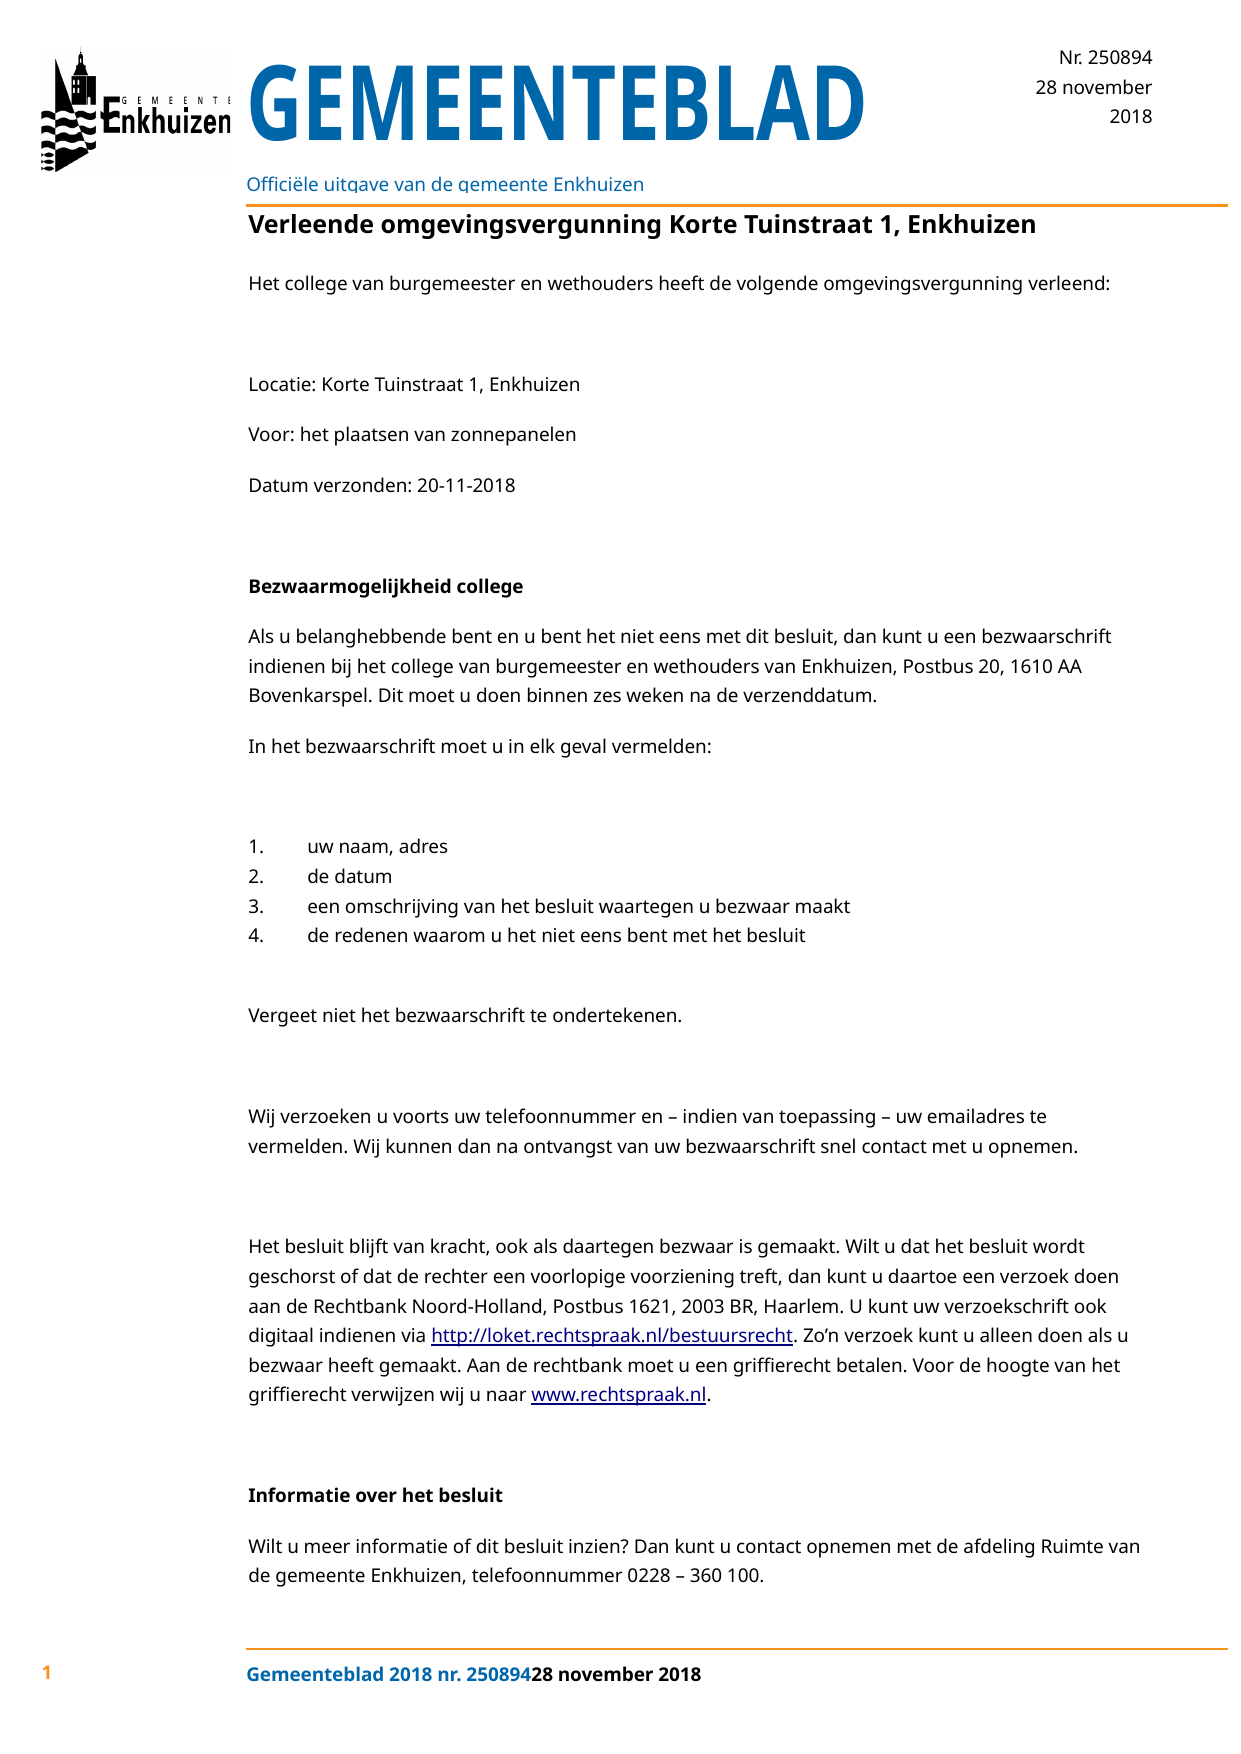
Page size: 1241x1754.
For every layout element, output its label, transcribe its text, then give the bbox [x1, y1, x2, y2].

text Wilt u meer informatie of dit besluit inzien? Dan kunt u contact opnemen met de afdeling Ruimte van de gemeente Enkhuizen, telefoonnummer 0228 – 360 100. [248, 1533, 1152, 1588]
text Vergeet niet het bezwaarschrift te ondertekenen. [248, 1002, 1152, 1028]
text Als u belanghebbende bent en u bent het niet eens met dit besluit, dan kunt u een bezwaarschrift indienen bij het college van burgemeester en wethouders van Enkhuizen, Postbus 20, 1610 AA Bovenkarspel. Dit moet u doen binnen zes weken na de verzenddatum. [248, 623, 1152, 708]
text In het bezwaarschrift moet u in elk geval vermelden: [248, 733, 1152, 758]
list uw naam, adres [248, 834, 1152, 859]
text Bezwaarmogelijkheid college [248, 573, 1152, 598]
list de redenen waarom u het niet eens bent met het besluit [248, 922, 1152, 948]
text Voor: het plaatsen van zonnepanelen [248, 422, 1152, 447]
text Informatie over het besluit [248, 1482, 1152, 1508]
text Het besluit blijft van kracht, ook als daartegen bezwaar is gemaakt. Wilt u dat het besluit wordt geschorst of dat de rechter een voorlopige voorziening treft, dan kunt u daartoe een verzoek doen aan de Rechtbank Noord-Holland, Postbus 1621, 2003 BR, Haarlem. U kunt uw verzoekschrift ook digitaal indienen via http://loket.rechtspraak.nl/bestuursrecht. Zo’n verzoek kunt u alleen doen als u bezwaar heeft gemaakt. Aan de rechtbank moet u een griffierecht betalen. Voor de hoogte van het griffierecht verwijzen wij u naar www.rechtspraak.nl. [248, 1234, 1152, 1407]
text Het college van burgemeester en wethouders heeft de volgende omgevingsvergunning verleend: [248, 270, 1152, 296]
text Datum verzonden: 20-11-2018 [248, 472, 1152, 498]
picture [41, 47, 231, 172]
text Wij verzoeken u voorts uw telefoonnummer en – indien van toepassing – uw emailadres te vermelden. Wij kunnen dan na ontvangst van uw bezwaarschrift snel contact met u opnemen. [248, 1103, 1152, 1158]
list een omschrijving van het besluit waartegen u bezwaar maakt [248, 893, 1152, 918]
text Verleende omgevingsvergunning Korte Tuinstraat 1, Enkhuizen [248, 207, 1152, 241]
list de datum [248, 863, 1152, 889]
text Locatie: Korte Tuinstraat 1, Enkhuizen [248, 371, 1152, 397]
